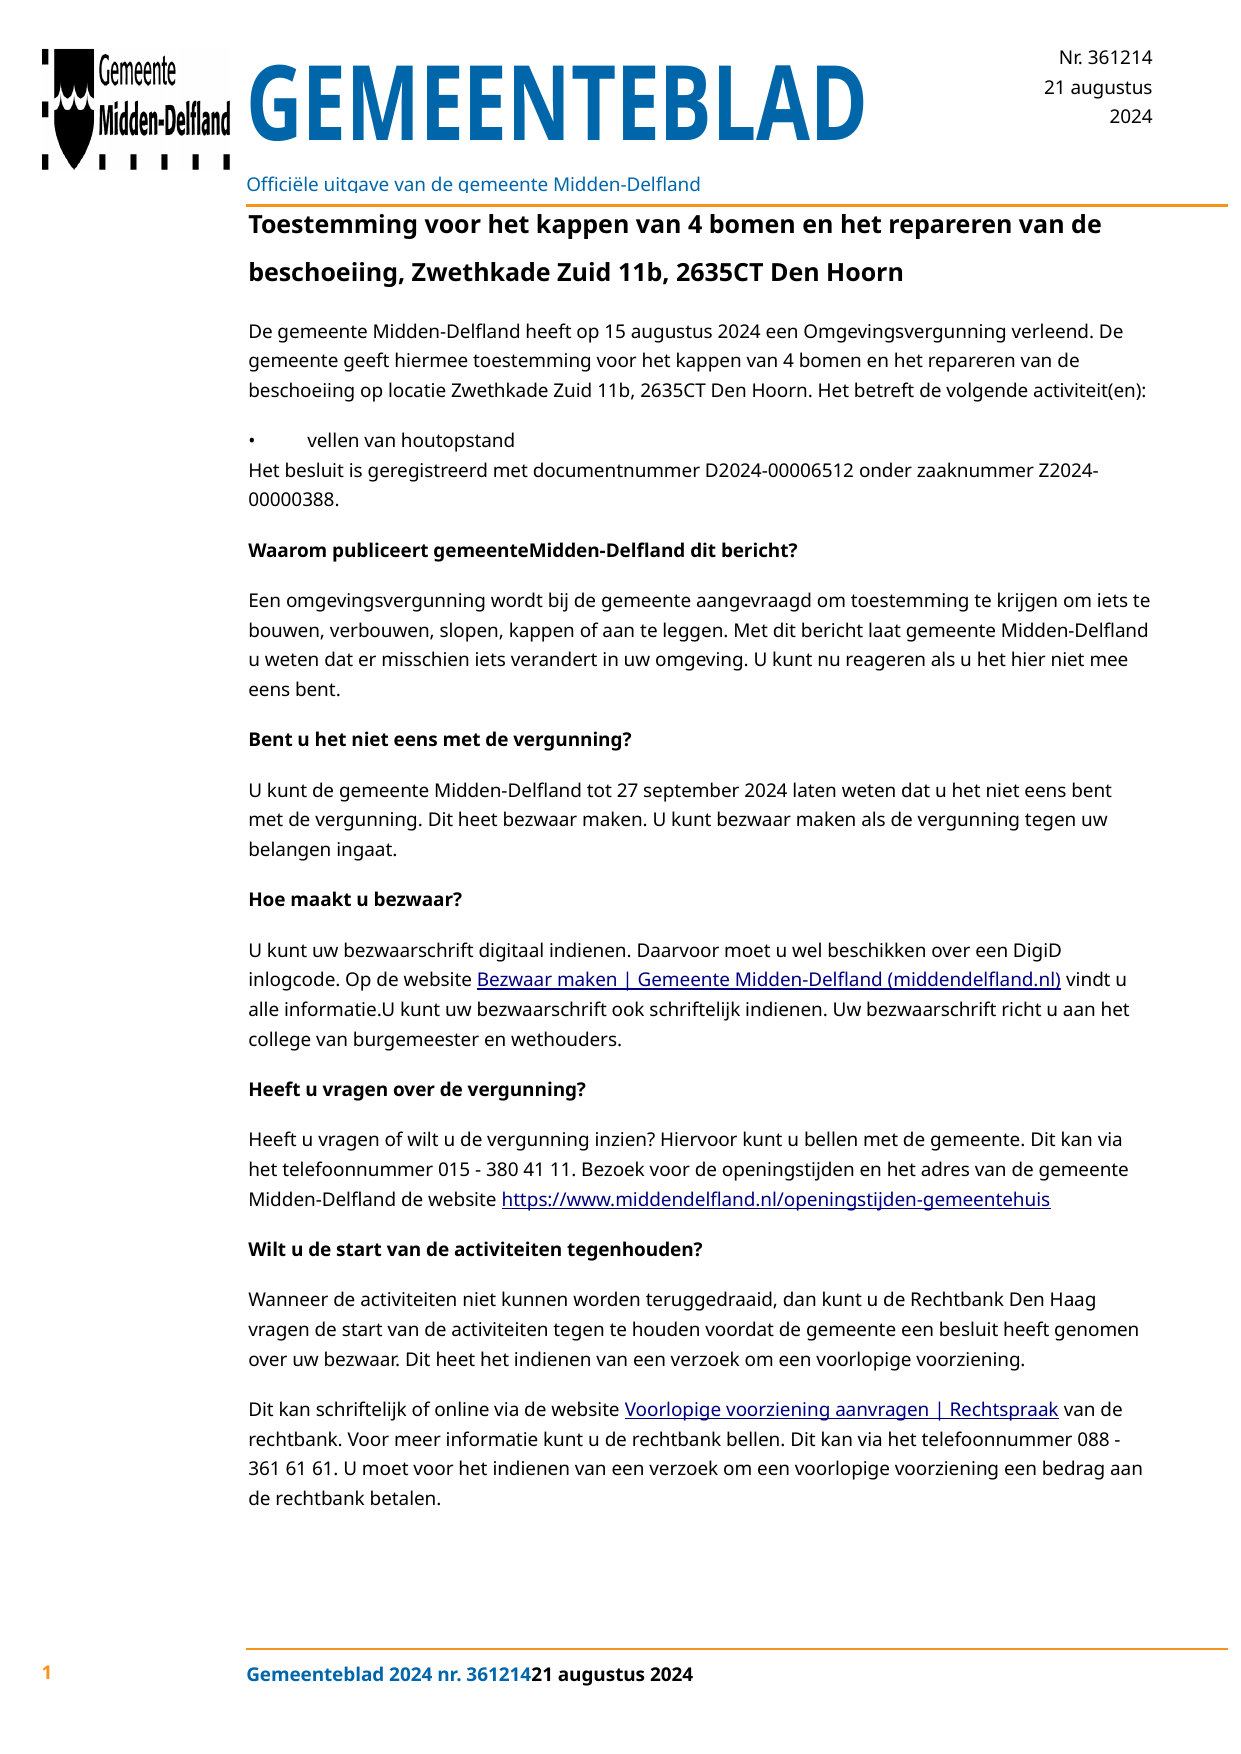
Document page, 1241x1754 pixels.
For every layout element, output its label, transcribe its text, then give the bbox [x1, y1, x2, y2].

text De gemeente Midden-Delfland heeft op 15 augustus 2024 een Omgevingsvergunning verleend. De gemeente geeft hiermee toestemming voor het kappen van 4 bomen en het repareren van de beschoeiing op locatie Zwethkade Zuid 11b, 2635CT Den Hoorn. Het betreft de volgende activiteit(en): [248, 318, 1152, 403]
text Waarom publiceert gemeenteMidden-Delfland dit bericht? [248, 537, 1152, 563]
text Heeft u vragen over de vergunning? [248, 1076, 1152, 1102]
text Een omgevingsvergunning wordt bij de gemeente aangevraagd om toestemming te krijgen om iets te bouwen, verbouwen, slopen, kappen of aan te leggen. Met dit bericht laat gemeente Midden-Delfland u weten dat er misschien iets verandert in uw omgeving. U kunt nu reageren als u het hier niet mee eens bent. [248, 587, 1152, 702]
text Hoe maakt u bezwaar? [248, 887, 1152, 912]
text Bent u het niet eens met de vergunning? [248, 727, 1152, 752]
text Dit kan schriftelijk of online via de website Voorlopige voorziening aanvragen | Rechtspraak van de rechtbank. Voor meer informatie kunt u de rechtbank bellen. Dit kan via het telefoonnummer 088 - 361 61 61. U moet voor het indienen van een verzoek om een voorlopige voorziening een bedrag aan de rechtbank betalen. [248, 1396, 1152, 1511]
text Heeft u vragen of wilt u de vergunning inzien? Hiervoor kunt u bellen met de gemeente. Dit kan via het telefoonnummer 015 - 380 41 11. Bezoek voor de openingstijden en het adres van de gemeente Midden-Delfland de website https://www.middendelfland.nl/openingstijden-gemeentehuis [248, 1127, 1152, 1212]
list vellen van houtopstand [248, 427, 1152, 453]
text U kunt de gemeente Midden-Delfland tot 27 september 2024 laten weten dat u het niet eens bent met de vergunning. Dit heet bezwaar maken. U kunt bezwaar maken als de vergunning tegen uw belangen ingaat. [248, 777, 1152, 862]
text Het besluit is geregistreerd met documentnummer D2024-00006512 onder zaaknummer Z2024-00000388. [248, 457, 1152, 512]
picture [41, 47, 231, 172]
text Wanneer de activiteiten niet kunnen worden teruggedraaid, dan kunt u de Rechtbank Den Haag vragen de start van de activiteiten tegen te houden voordat de gemeente een besluit heeft genomen over uw bezwaar. Dit heet het indienen van een verzoek om een voorlopige voorziening. [248, 1287, 1152, 1372]
text Wilt u de start van de activiteiten tegenhouden? [248, 1236, 1152, 1262]
text Toestemming voor het kappen van 4 bomen en het repareren van de beschoeiing, Zwethkade Zuid 11b, 2635CT Den Hoorn [248, 207, 1152, 288]
text U kunt uw bezwaarschrift digitaal indienen. Daarvoor moet u wel beschikken over een DigiD inlogcode. Op de website Bezwaar maken | Gemeente Midden-Delfland (middendelfland.nl) vindt u alle informatie.U kunt uw bezwaarschrift ook schriftelijk indienen. Uw bezwaarschrift richt u aan het college van burgemeester en wethouders. [248, 937, 1152, 1052]
